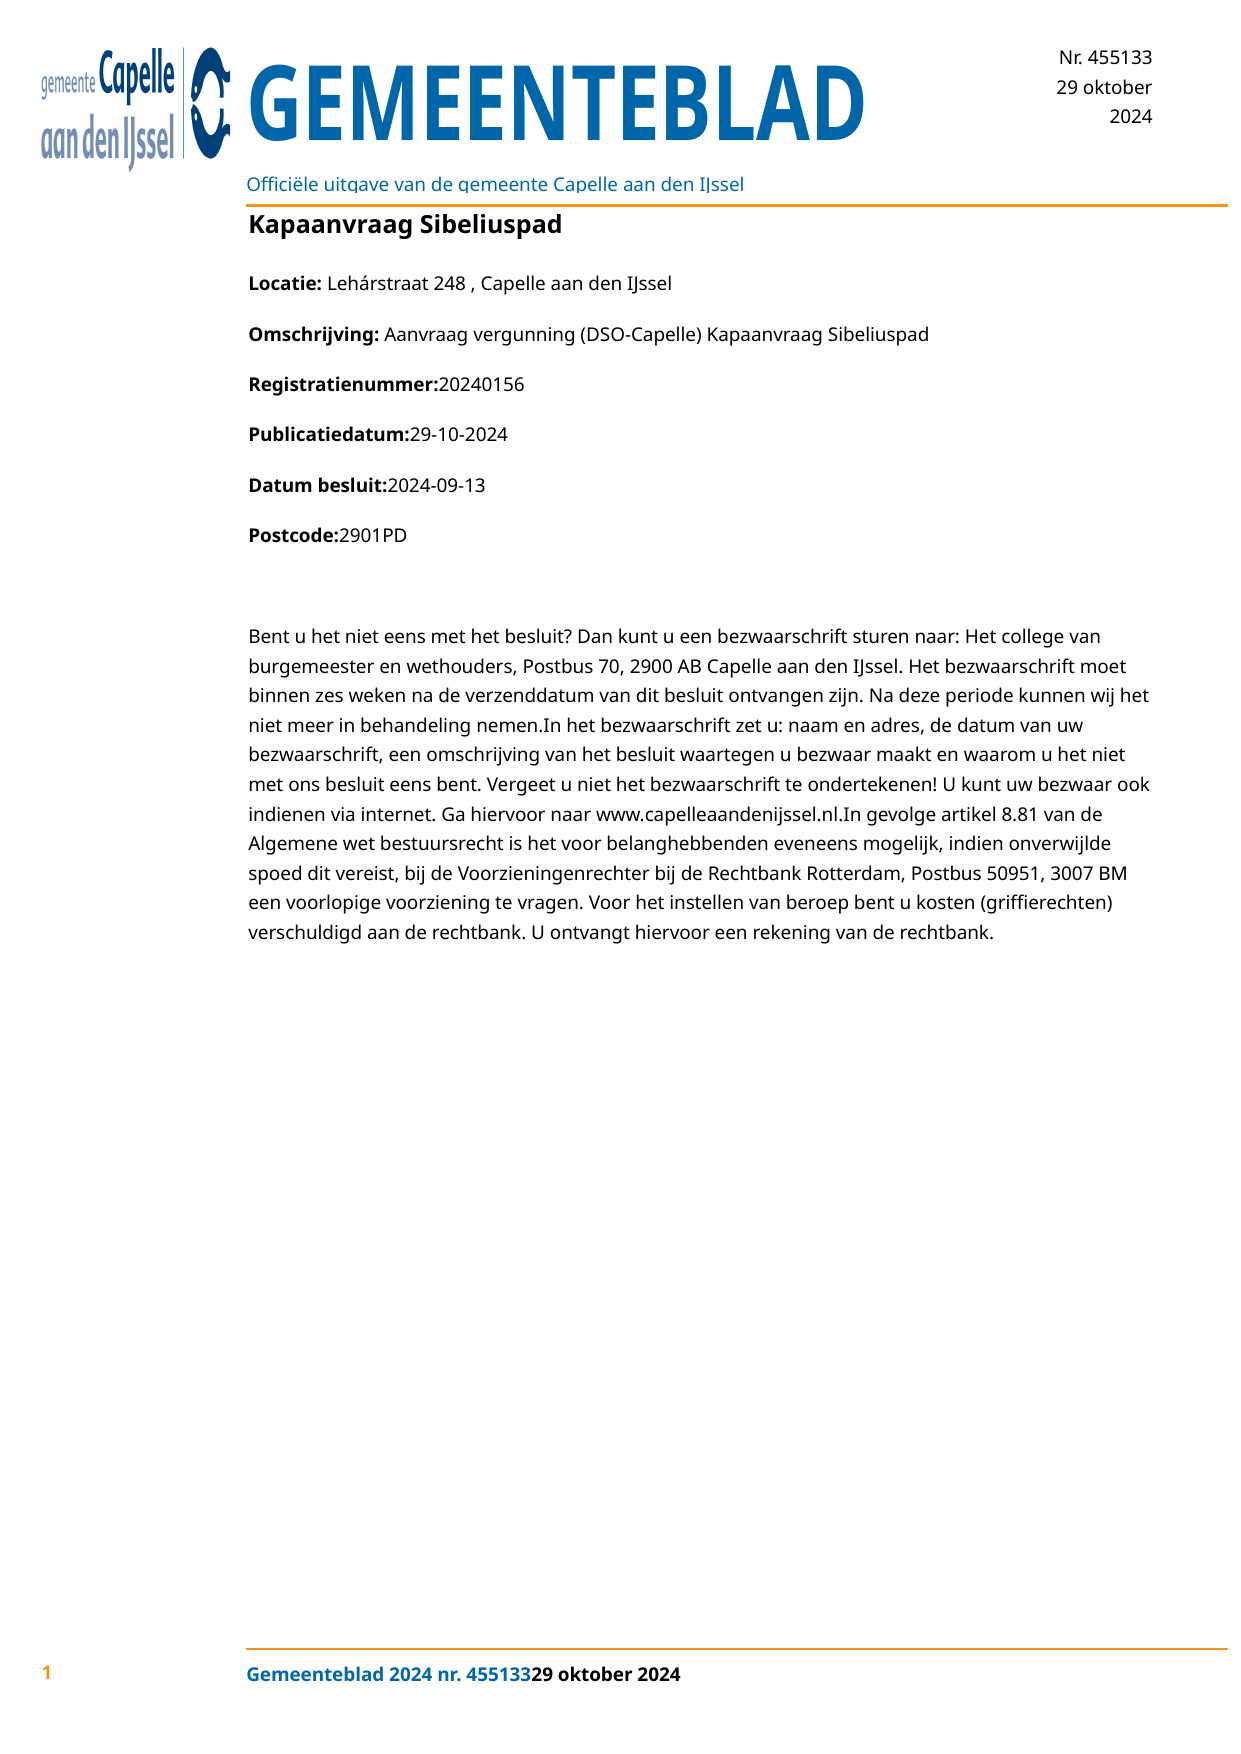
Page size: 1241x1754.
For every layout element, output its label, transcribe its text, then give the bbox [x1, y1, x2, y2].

picture [41, 47, 231, 172]
text Datum besluit:2024-09-13 [248, 472, 1152, 498]
text Locatie: Lehárstraat 248 , Capelle aan den IJssel [248, 270, 1152, 296]
text Postcode:2901PD [248, 522, 1152, 548]
text Bent u het niet eens met het besluit? Dan kunt u een bezwaarschrift sturen naar: Het college van burgemeester en wethouders, Postbus 70, 2900 AB Capelle aan den IJssel. Het bezwaarschrift moet binnen zes weken na de verzenddatum van dit besluit ontvangen zijn. Na deze periode kunnen wij het niet meer in behandeling nemen.In het bezwaarschrift zet u: naam en adres, de datum van uw bezwaarschrift, een omschrijving van het besluit waartegen u bezwaar maakt en waarom u het niet met ons besluit eens bent. Vergeet u niet het bezwaarschrift te ondertekenen! U kunt uw bezwaar ook indienen via internet. Ga hiervoor naar www.capelleaandenijssel.nl.In gevolge artikel 8.81 van de Algemene wet bestuursrecht is het voor belanghebbenden eveneens mogelijk, indien onverwijlde spoed dit vereist, bij de Voorzieningenrechter bij de Rechtbank Rotterdam, Postbus 50951, 3007 BM een voorlopige voorziening te vragen. Voor het instellen van beroep bent u kosten (griffierechten) verschuldigd aan de rechtbank. U ontvangt hiervoor een rekening van de rechtbank. [248, 623, 1152, 945]
text Kapaanvraag Sibeliuspad [248, 207, 1152, 241]
text Omschrijving: Aanvraag vergunning (DSO-Capelle) Kapaanvraag Sibeliuspad [248, 321, 1152, 346]
text Registratienummer:20240156 [248, 371, 1152, 397]
text Publicatiedatum:29-10-2024 [248, 422, 1152, 447]
